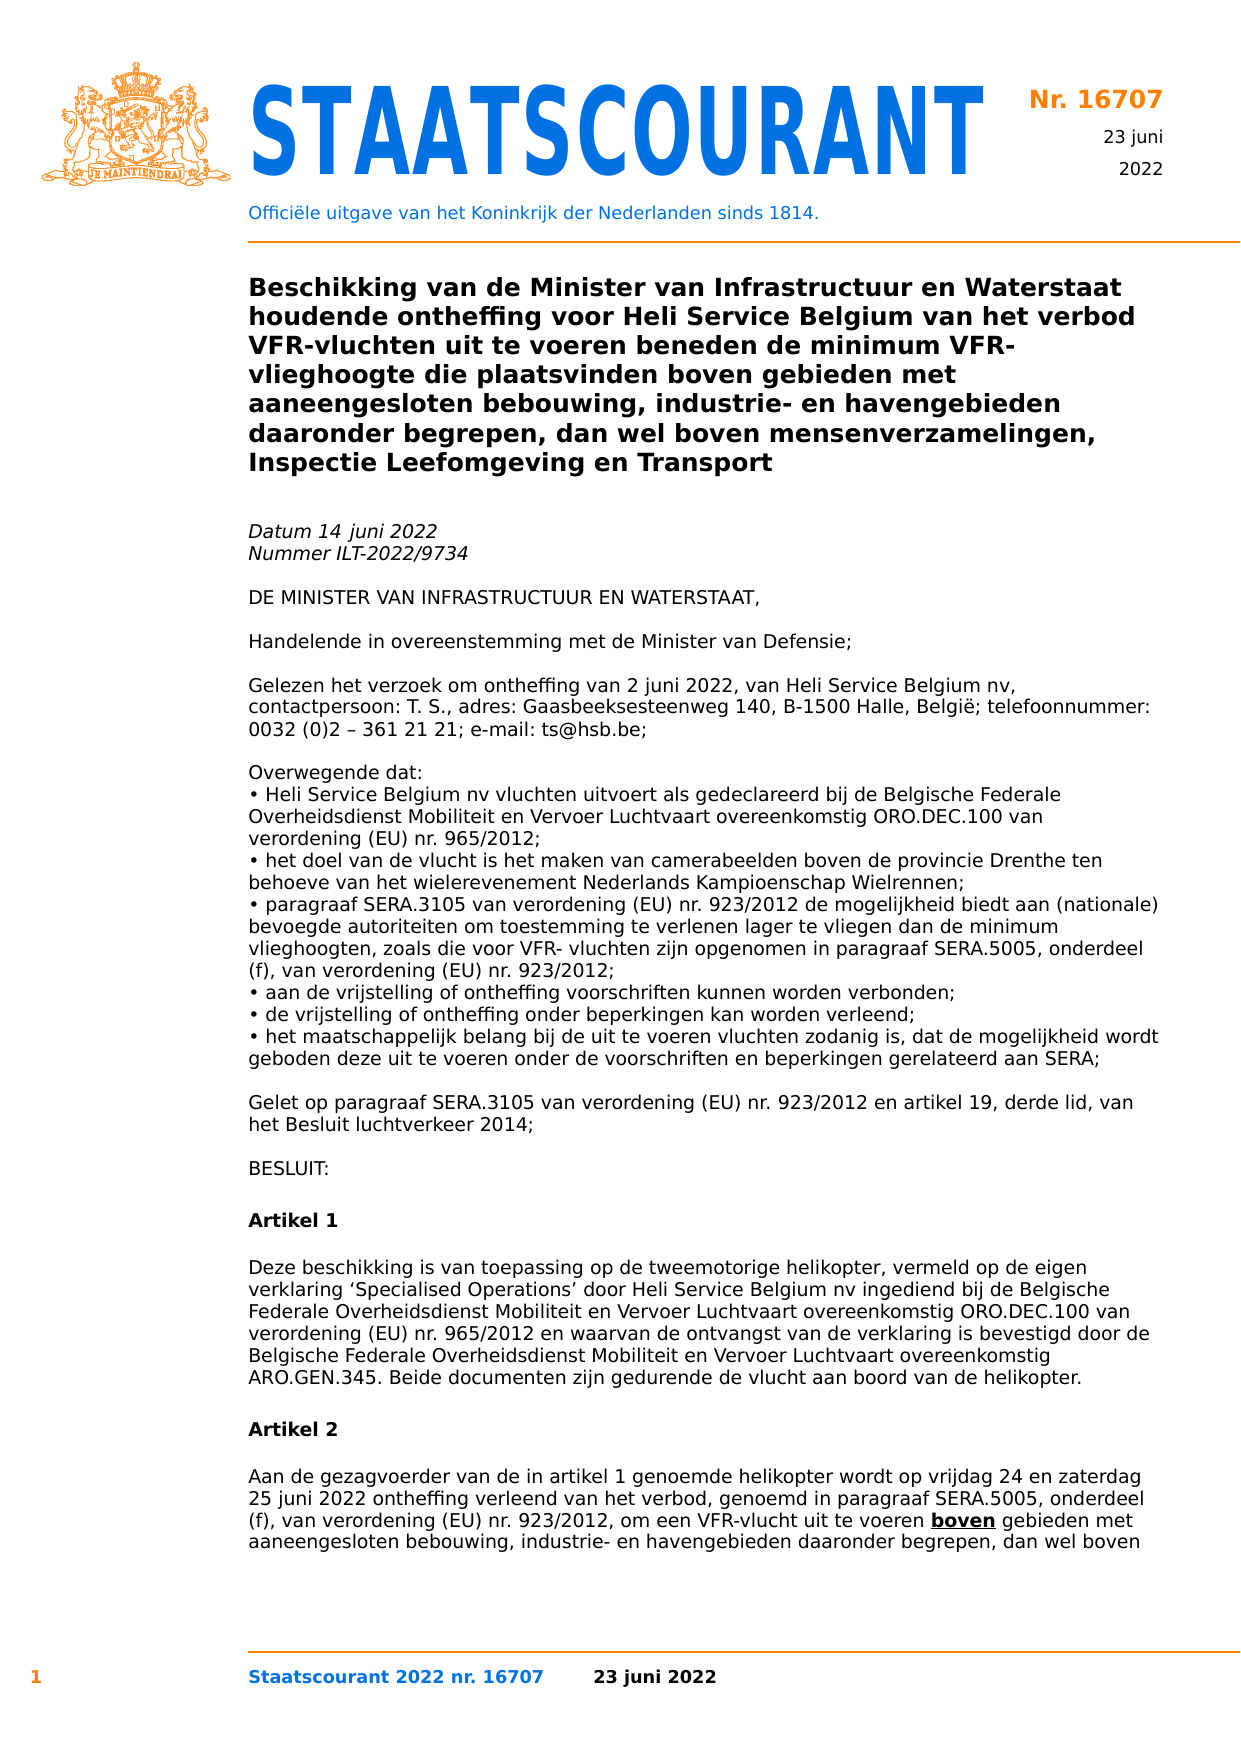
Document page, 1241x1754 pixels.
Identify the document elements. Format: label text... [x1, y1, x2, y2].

table_header [25, 62, 248, 241]
table_header Nr. 16707 [998, 62, 1240, 121]
subtitle Artikel 2 [248, 1418, 1163, 1441]
table_cell Officiële uitgave van het Koninkrijk der Nederlanden sinds 1814. [248, 203, 1240, 241]
text • paragraaf SERA.3105 van verordening (EU) nr. 923/2012 de mogelijkheid biedt aan (nationale) bevoegde autoriteiten om toestemming te verlenen lager te vliegen dan de minimum vlieghoogten, zoals die voor VFR- vluchten zijn opgenomen in paragraaf SERA.5005, onderdeel (f), van verordening (EU) nr. 923/2012; [248, 894, 1163, 982]
text Datum 14 juni 2022 [248, 521, 1163, 543]
text Aan de gezagvoerder van de in artikel 1 genoemde helikopter wordt op vrijdag 24 en zaterdag 25 juni 2022 ontheffing verleend van het verbod, genoemd in paragraaf SERA.5005, onderdeel (f), van verordening (EU) nr. 923/2012, om een VFR-vlucht uit te voeren boven gebieden met aaneengesloten bebouwing, industrie- en havengebieden daaronder begrepen, dan wel boven [248, 1466, 1163, 1553]
text • aan de vrijstelling of ontheffing voorschriften kunnen worden verbonden; [248, 982, 1163, 1004]
subtitle Artikel 1 [248, 1210, 1163, 1232]
text Gelet op paragraaf SERA.3105 van verordening (EU) nr. 923/2012 en artikel 19, derde lid, van het Besluit luchtverkeer 2014; [248, 1092, 1163, 1136]
text Gelezen het verzoek om ontheffing van 2 juni 2022, van Heli Service Belgium nv, contactpersoon: T. S., adres: Gaasbeeksesteenweg 140, B-1500 Halle, België; telefoonnummer: 0032 (0)2 – 361 21 21; e-mail: ts@hsb.be; [248, 674, 1163, 740]
text Deze beschikking is van toepassing op de tweemotorige helikopter, vermeld op de eigen verklaring ‘Specialised Operations’ door Heli Service Belgium nv ingediend bij de Belgische Federale Overheidsdienst Mobiliteit en Vervoer Luchtvaart overeenkomstig ORO.DEC.100 van verordening (EU) nr. 965/2012 en waarvan de ontvangst van de verklaring is bevestigd door de Belgische Federale Overheidsdienst Mobiliteit en Vervoer Luchtvaart overeenkomstig ARO.GEN.345. Beide documenten zijn gedurende de vlucht aan boord van de helikopter. [248, 1257, 1163, 1388]
text BESLUIT: [248, 1158, 1163, 1180]
text • het maatschappelijk belang bij de uit te voeren vluchten zodanig is, dat de mogelijkheid wordt geboden deze uit te voeren onder de voorschriften en beperkingen gerelateerd aan SERA; [248, 1026, 1163, 1070]
text Nummer ILT-2022/9734 [248, 543, 1163, 565]
text Overwegende dat: [248, 762, 1163, 784]
table_header STAATSCOURANT [248, 62, 998, 203]
text DE MINISTER VAN INFRASTRUCTUUR EN WATERSTAAT, [248, 587, 1163, 609]
picture [41, 62, 231, 186]
subtitle Beschikking van de Minister van Infrastructuur en Waterstaat houdende ontheffing voor Heli Service Belgium van het verbod VFR-vluchten uit te voeren beneden de minimum VFR-vlieghoogte die plaatsvinden boven gebieden met aaneengesloten bebouwing, industrie- en havengebieden daaronder begrepen, dan wel boven mensenverzamelingen, Inspectie Leefomgeving en Transport [248, 273, 1163, 477]
table_cell 2022 [998, 153, 1240, 203]
table_cell 23 juni [998, 121, 1240, 153]
text • het doel van de vlucht is het maken van camerabeelden boven de provincie Drenthe ten behoeve van het wielerevenement Nederlands Kampioenschap Wielrennen; [248, 850, 1163, 894]
text • de vrijstelling of ontheffing onder beperkingen kan worden verleend; [248, 1004, 1163, 1026]
text Handelende in overeenstemming met de Minister van Defensie; [248, 631, 1163, 653]
text • Heli Service Belgium nv vluchten uitvoert als gedeclareerd bij de Belgische Federale Overheidsdienst Mobiliteit en Vervoer Luchtvaart overeenkomstig ORO.DEC.100 van verordening (EU) nr. 965/2012; [248, 784, 1163, 850]
